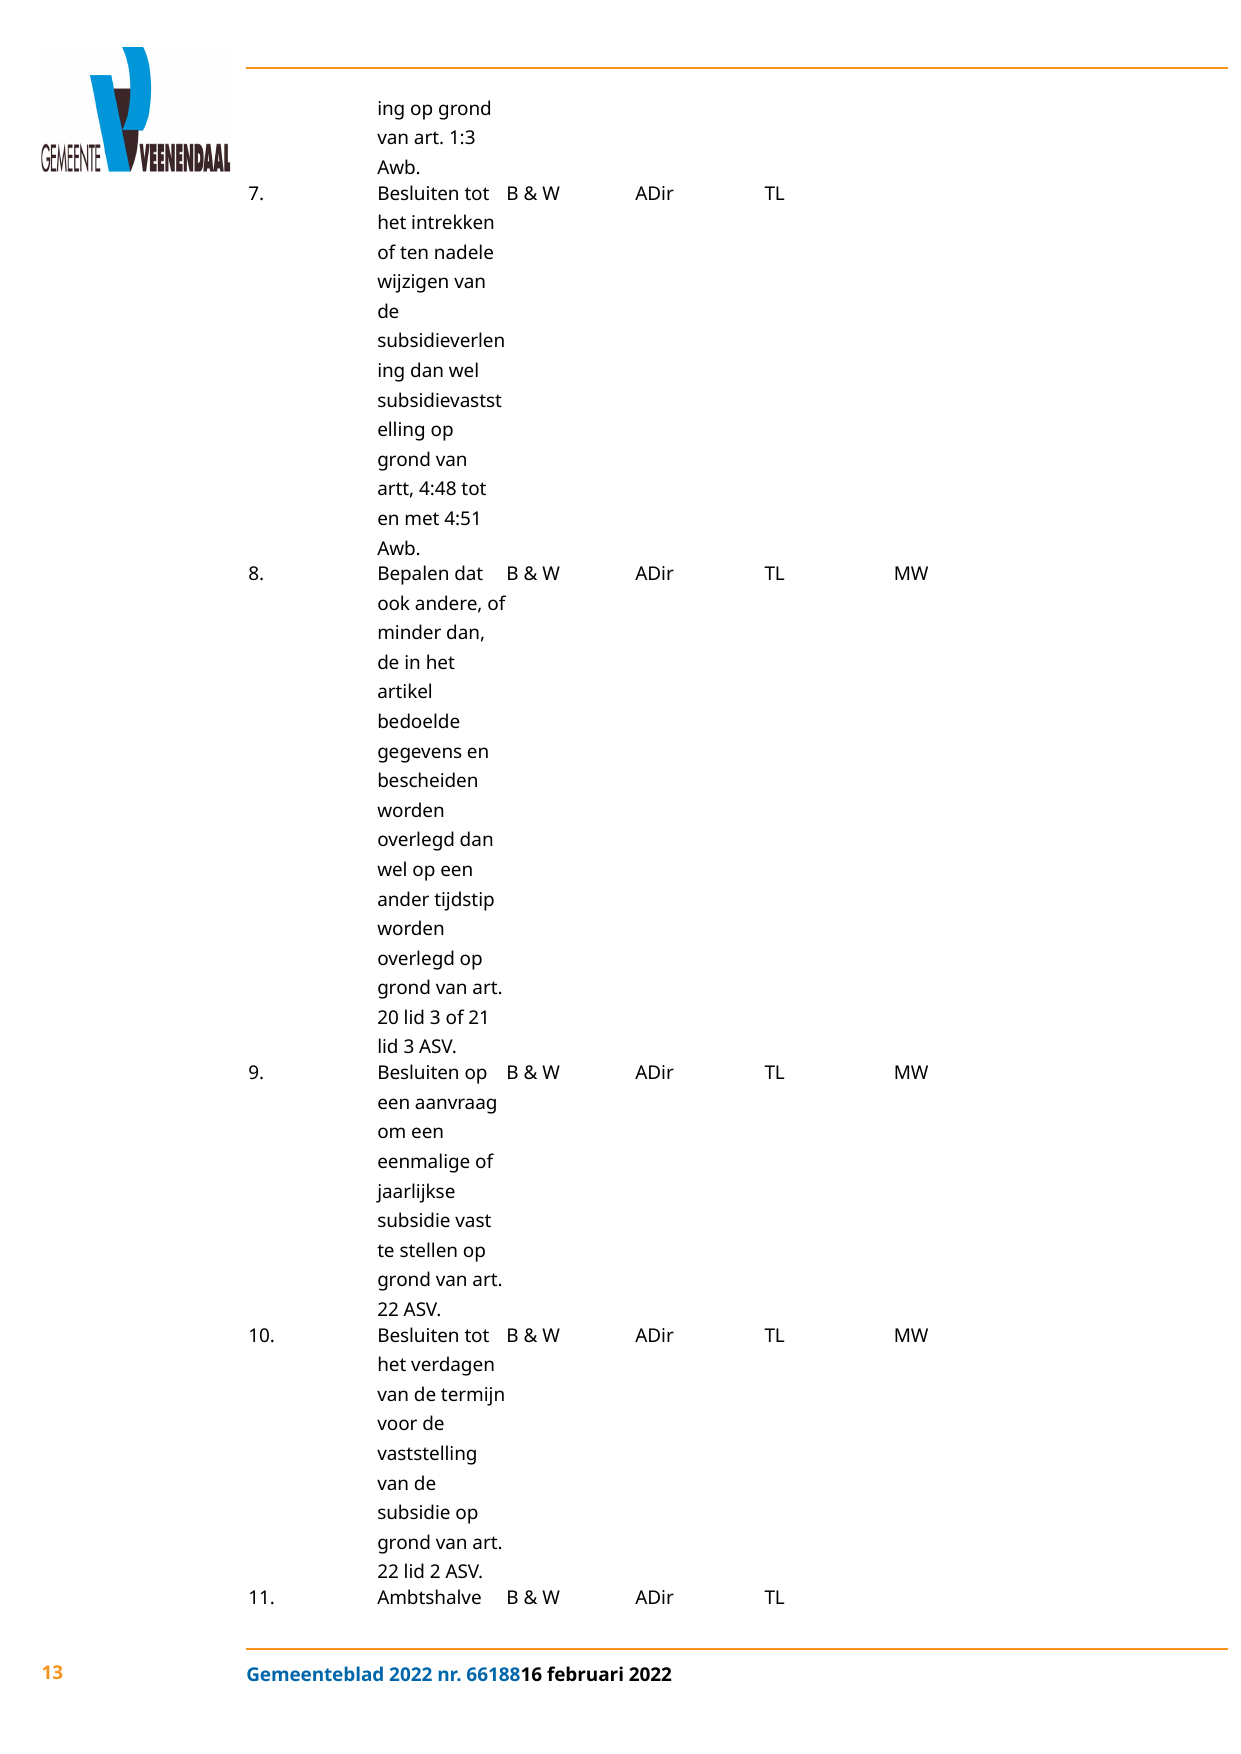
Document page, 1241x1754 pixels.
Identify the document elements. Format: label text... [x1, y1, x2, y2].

table_cell [635, 95, 764, 180]
table_cell 7. [248, 180, 377, 560]
table_cell MW [894, 560, 1022, 1059]
table_cell [1023, 560, 1152, 1059]
table_cell ADir [635, 1322, 764, 1584]
table_cell Besluiten tot het verdagen van de termijn voor de vaststelling van de subsidie op grond van art. 22 lid 2 ASV. [377, 1322, 506, 1584]
table_cell [506, 95, 635, 180]
table_cell MW [894, 1060, 1022, 1322]
table_cell [1023, 95, 1152, 180]
table_cell Besluiten op een aanvraag om een eenmalige of jaarlijkse subsidie vast te stellen op grond van art. 22 ASV. [377, 1060, 506, 1322]
table_cell [894, 95, 1022, 180]
table_cell TL [764, 180, 893, 560]
table_cell ing op grond van art. 1:3 Awb. [377, 95, 506, 180]
table_cell [1023, 1322, 1152, 1584]
picture [41, 47, 130, 172]
table_cell 10. [248, 1322, 377, 1584]
picture [123, 47, 231, 172]
table_cell MW [894, 1322, 1022, 1584]
table_cell [1023, 1060, 1152, 1322]
table_cell B & W [506, 1060, 635, 1322]
table_cell TL [764, 560, 893, 1059]
table_cell TL [764, 1322, 893, 1584]
table_cell B & W [506, 180, 635, 560]
table_cell B & W [506, 560, 635, 1059]
table_cell B & W [506, 1322, 635, 1584]
table_cell B & W [506, 1584, 635, 1610]
table_cell ADir [635, 180, 764, 560]
table_cell ADir [635, 1584, 764, 1610]
table_cell TL [764, 1060, 893, 1322]
table_cell Ambtshalve [377, 1584, 506, 1610]
table_cell [894, 180, 1022, 560]
table_cell ADir [635, 560, 764, 1059]
table_cell 9. [248, 1060, 377, 1322]
table_cell TL [764, 1584, 893, 1610]
table_cell [764, 95, 893, 180]
table_cell Bepalen dat ook andere, of minder dan, de in het artikel bedoelde gegevens en bescheiden worden overlegd dan wel op een ander tijdstip worden overlegd op grond van art. 20 lid 3 of 21 lid 3 ASV. [377, 560, 506, 1059]
table_cell ADir [635, 1060, 764, 1322]
table_cell [1023, 1584, 1152, 1610]
table_cell [248, 95, 377, 180]
table_cell 11. [248, 1584, 377, 1610]
table_cell Besluiten tot het intrekken of ten nadele wijzigen van de subsidieverlening dan wel subsidievaststelling op grond van artt, 4:48 tot en met 4:51 Awb. [377, 180, 506, 560]
table_cell [1023, 180, 1152, 560]
table_cell [894, 1584, 1022, 1610]
table_cell 8. [248, 560, 377, 1059]
